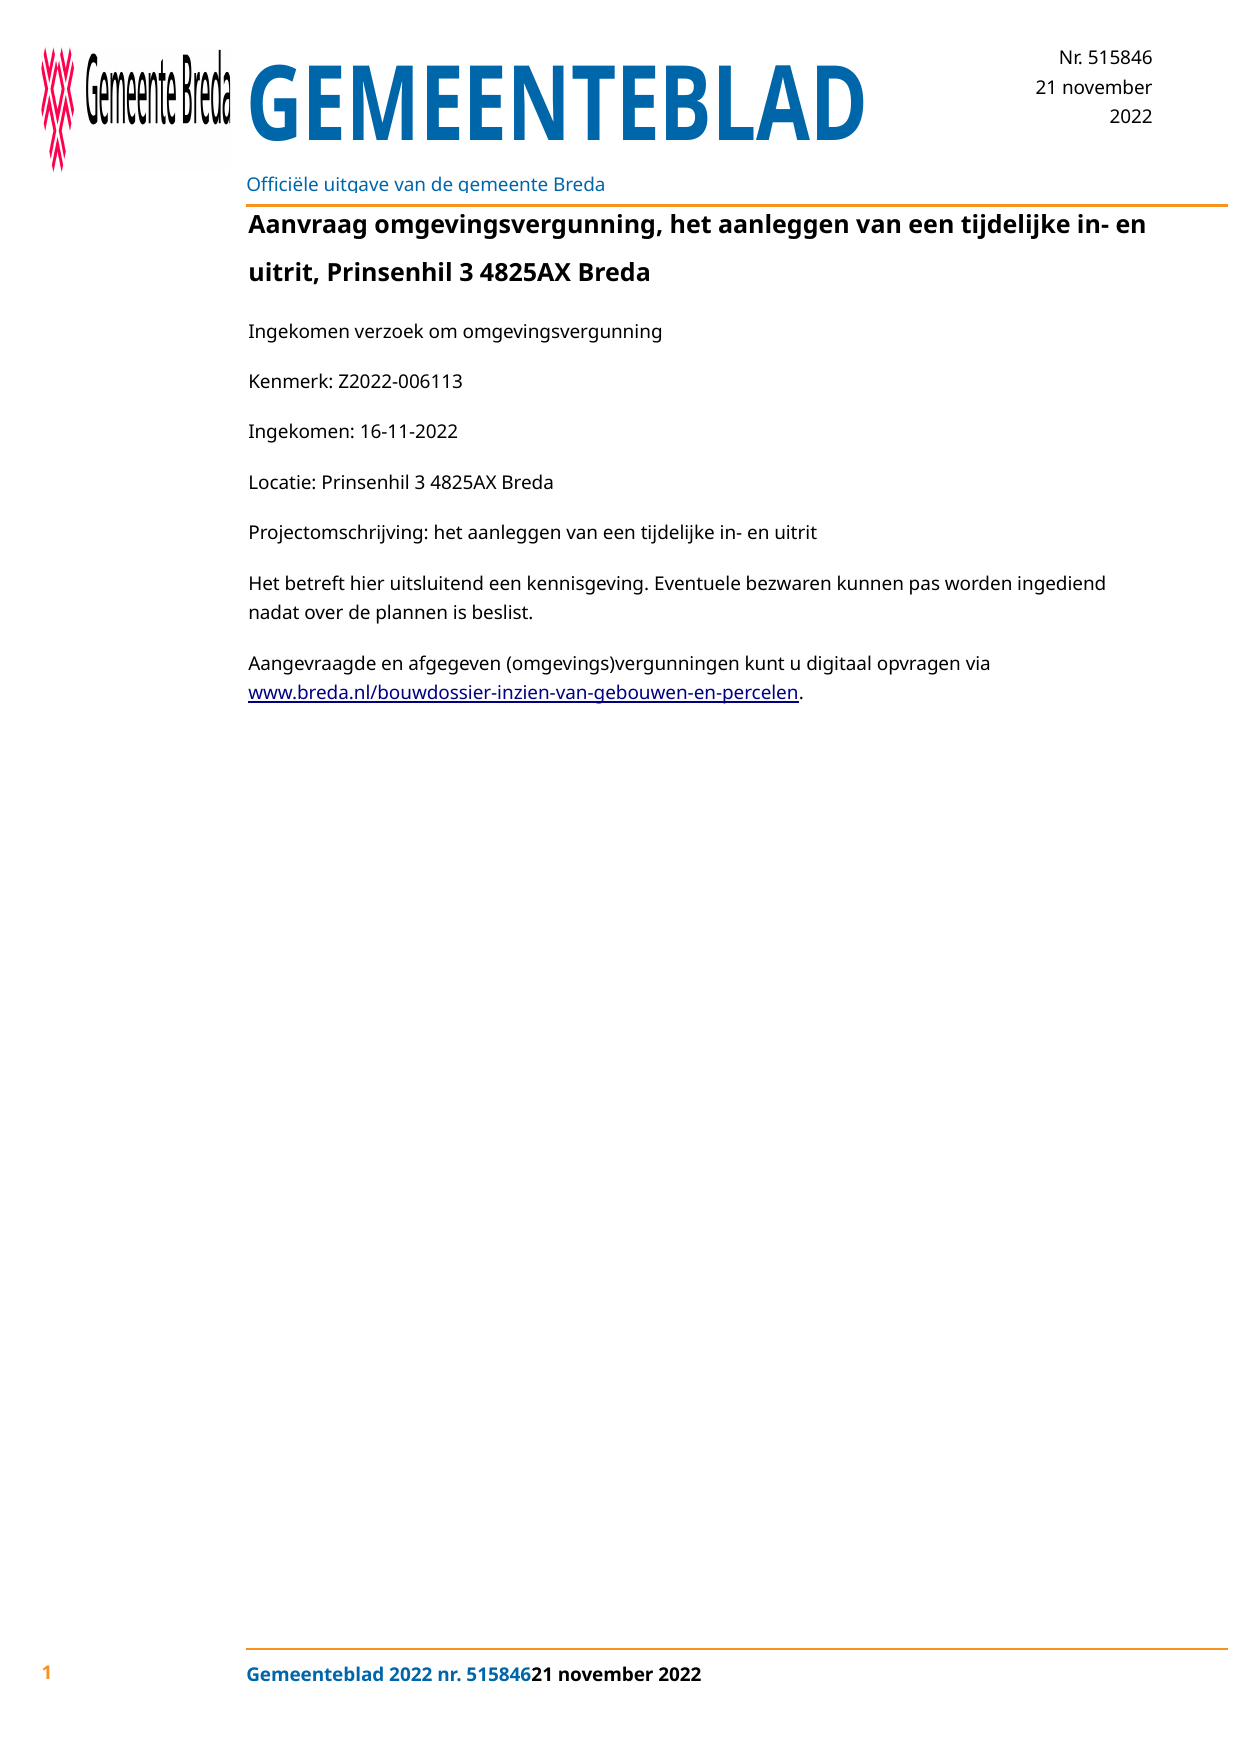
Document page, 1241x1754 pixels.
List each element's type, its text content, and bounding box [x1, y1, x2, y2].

text Het betreft hier uitsluitend een kennisgeving. Eventuele bezwaren kunnen pas worden ingediend nadat over de plannen is beslist. [248, 570, 1152, 625]
text Ingekomen: 16-11-2022 [248, 419, 1152, 444]
text Aangevraagde en afgegeven (omgevings)vergunningen kunt u digitaal opvragen via www.breda.nl/bouwdossier-inzien-van-gebouwen-en-percelen. [248, 650, 1152, 705]
text Kenmerk: Z2022-006113 [248, 368, 1152, 394]
text Locatie: Prinsenhil 3 4825AX Breda [248, 469, 1152, 495]
text Projectomschrijving: het aanleggen van een tijdelijke in- en uitrit [248, 519, 1152, 545]
text Aanvraag omgevingsvergunning, het aanleggen van een tijdelijke in- en uitrit, Prinsenhil 3 4825AX Breda [248, 207, 1152, 288]
text Ingekomen verzoek om omgevingsvergunning [248, 318, 1152, 344]
picture [41, 47, 231, 172]
